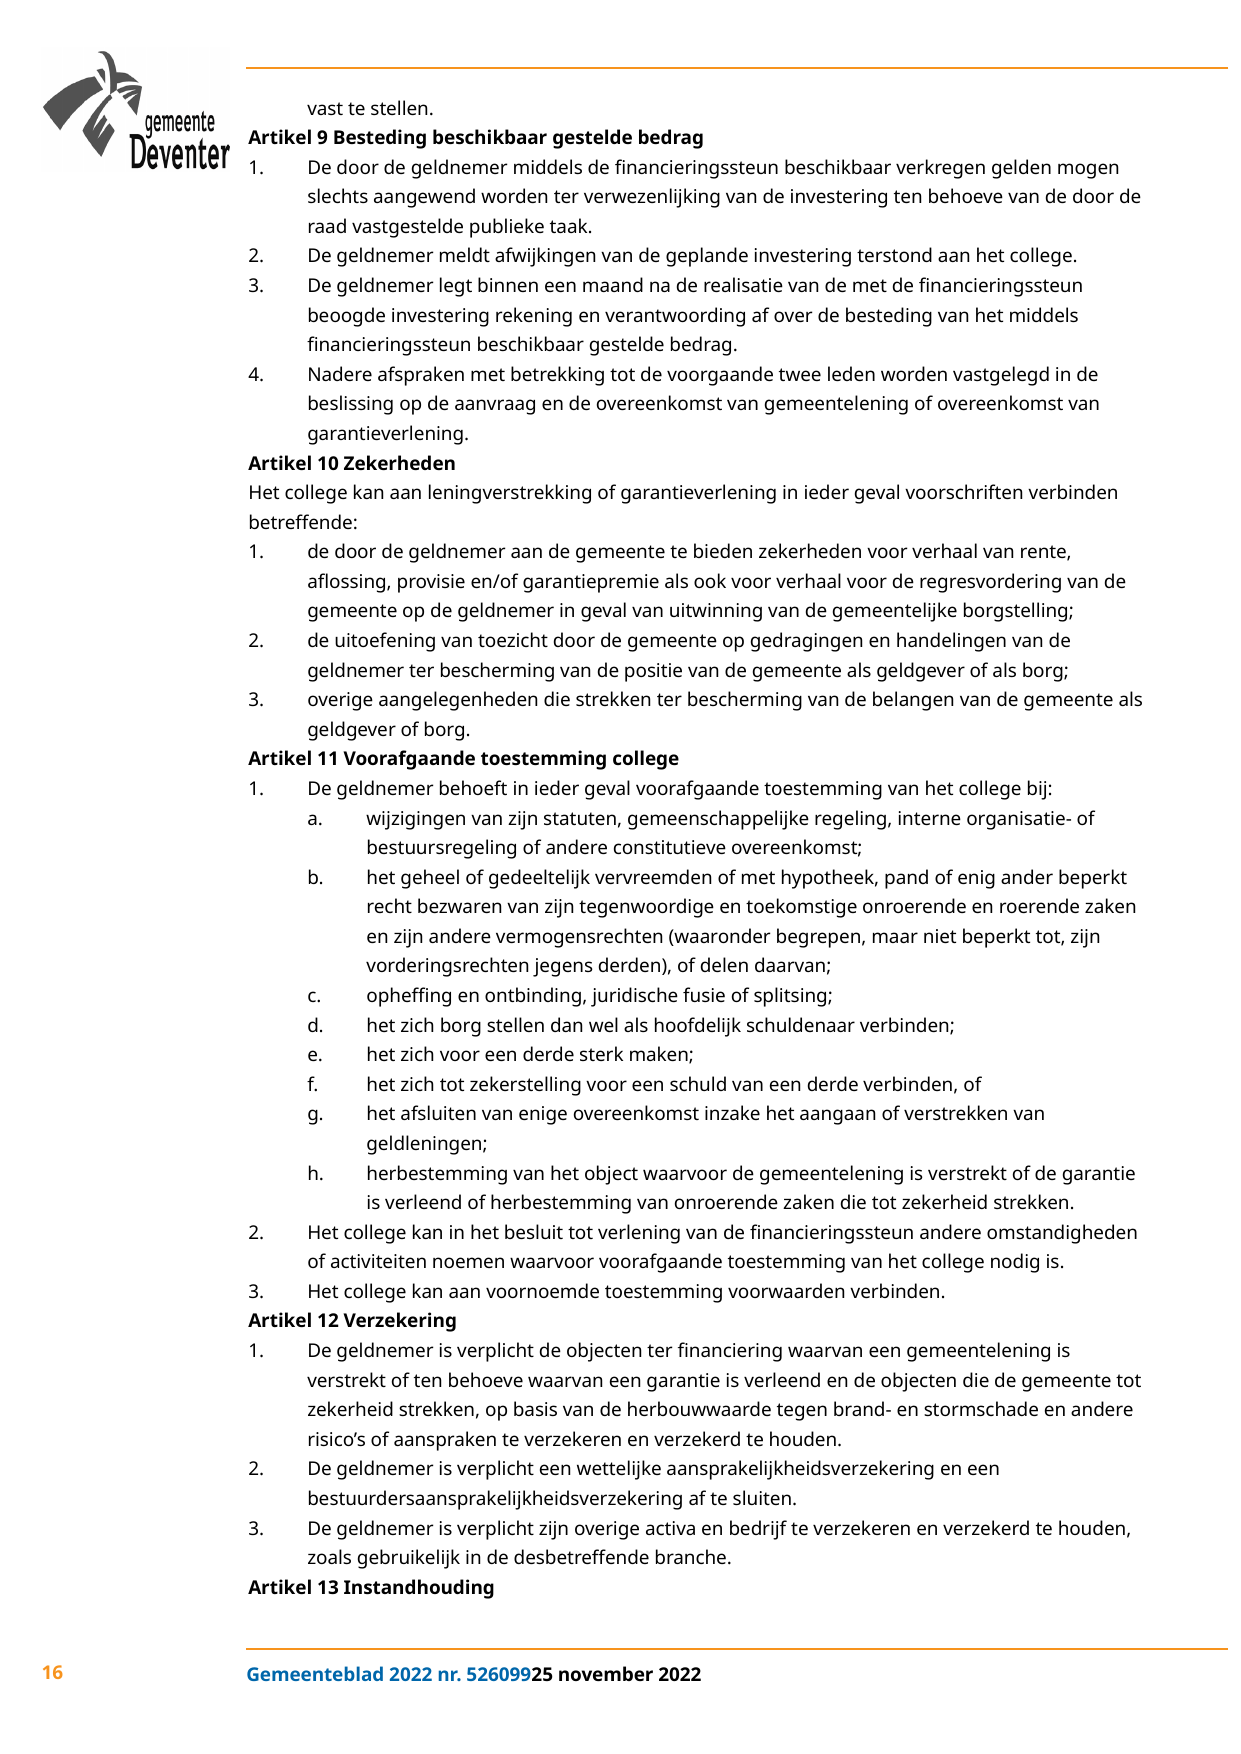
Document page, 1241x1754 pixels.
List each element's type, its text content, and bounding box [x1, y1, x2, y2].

list De geldnemer is verplicht een wettelijke aansprakelijkheidsverzekering en een bestuurdersaansprakelijkheidsverzekering af te sluiten. [248, 1456, 1152, 1511]
list de uitoefening van toezicht door de gemeente op gedragingen en handelingen van de geldnemer ter bescherming van de positie van de gemeente als geldgever of als borg; [248, 627, 1152, 683]
list De geldnemer meldt afwijkingen van de geplande investering terstond aan het college. [248, 243, 1152, 268]
list Het college kan in het besluit tot verlening van de financieringssteun andere omstandigheden of activiteiten noemen waarvoor voorafgaande toestemming van het college nodig is. [248, 1219, 1152, 1274]
list overige aangelegenheden die strekken ter bescherming van de belangen van de gemeente als geldgever of borg. [248, 686, 1152, 742]
list De geldnemer behoeft in ieder geval voorafgaande toestemming van het college bij: [248, 775, 1152, 801]
list het zich borg stellen dan wel als hoofdelijk schuldenaar verbinden; [307, 1012, 1152, 1038]
list het zich tot zekerstelling voor een schuld van een derde verbinden, of [307, 1071, 1152, 1097]
list De geldnemer is verplicht zijn overige activa en bedrijf te verzekeren en verzekerd te houden, zoals gebruikelijk in de desbetreffende branche. [248, 1515, 1152, 1570]
list De geldnemer is verplicht de objecten ter financiering waarvan een gemeentelening is verstrekt of ten behoeve waarvan een garantie is verleend en de objecten die de gemeente tot zekerheid strekken, op basis van de herbouwwaarde tegen brand- en stormschade en andere risico’s of aanspraken te verzekeren en verzekerd te houden. [248, 1337, 1152, 1452]
list de door de geldnemer aan de gemeente te bieden zekerheden voor verhaal van rente, aflossing, provisie en/of garantiepremie als ook voor verhaal voor de regresvordering van de gemeente op de geldnemer in geval van uitwinning van de gemeentelijke borgstelling; [248, 538, 1152, 623]
list het afsluiten van enige overeenkomst inzake het aangaan of verstrekken van geldleningen; [307, 1101, 1152, 1156]
list het zich voor een derde sterk maken; [307, 1041, 1152, 1067]
list Nadere afspraken met betrekking tot de voorgaande twee leden worden vastgelegd in de beslissing op de aanvraag en de overeenkomst van gemeentelening of overeenkomst van garantieverlening. [248, 361, 1152, 446]
text Het college kan aan leningverstrekking of garantieverlening in ieder geval voorschriften verbinden betreffende: [248, 479, 1152, 535]
text Artikel 9 Besteding beschikbaar gestelde bedrag [248, 124, 1152, 150]
list vast te stellen. [248, 95, 1152, 121]
text Artikel 12 Verzekering [248, 1308, 1152, 1333]
list De geldnemer legt binnen een maand na de realisatie van de met de financieringssteun beoogde investering rekening en verantwoording af over de besteding van het middels financieringssteun beschikbaar gestelde bedrag. [248, 272, 1152, 357]
list herbestemming van het object waarvoor de gemeentelening is verstrekt of de garantie is verleend of herbestemming van onroerende zaken die tot zekerheid strekken. [307, 1160, 1152, 1215]
text Artikel 13 Instandhouding [248, 1574, 1152, 1600]
text Artikel 10 Zekerheden [248, 450, 1152, 476]
list wijzigingen van zijn statuten, gemeenschappelijke regeling, interne organisatie- of bestuursregeling of andere constitutieve overeenkomst; [307, 805, 1152, 860]
list opheffing en ontbinding, juridische fusie of splitsing; [307, 982, 1152, 1008]
list De door de geldnemer middels de financieringssteun beschikbaar verkregen gelden mogen slechts aangewend worden ter verwezenlijking van de investering ten behoeve van de door de raad vastgestelde publieke taak. [248, 154, 1152, 239]
list Het college kan aan voornoemde toestemming voorwaarden verbinden. [248, 1278, 1152, 1304]
text Artikel 11 Voorafgaande toestemming college [248, 746, 1152, 771]
picture [41, 47, 231, 172]
list het geheel of gedeeltelijk vervreemden of met hypotheek, pand of enig ander beperkt recht bezwaren van zijn tegenwoordige en toekomstige onroerende en roerende zaken en zijn andere vermogensrechten (waaronder begrepen, maar niet beperkt tot, zijn vorderingsrechten jegens derden), of delen daarvan; [307, 864, 1152, 978]
